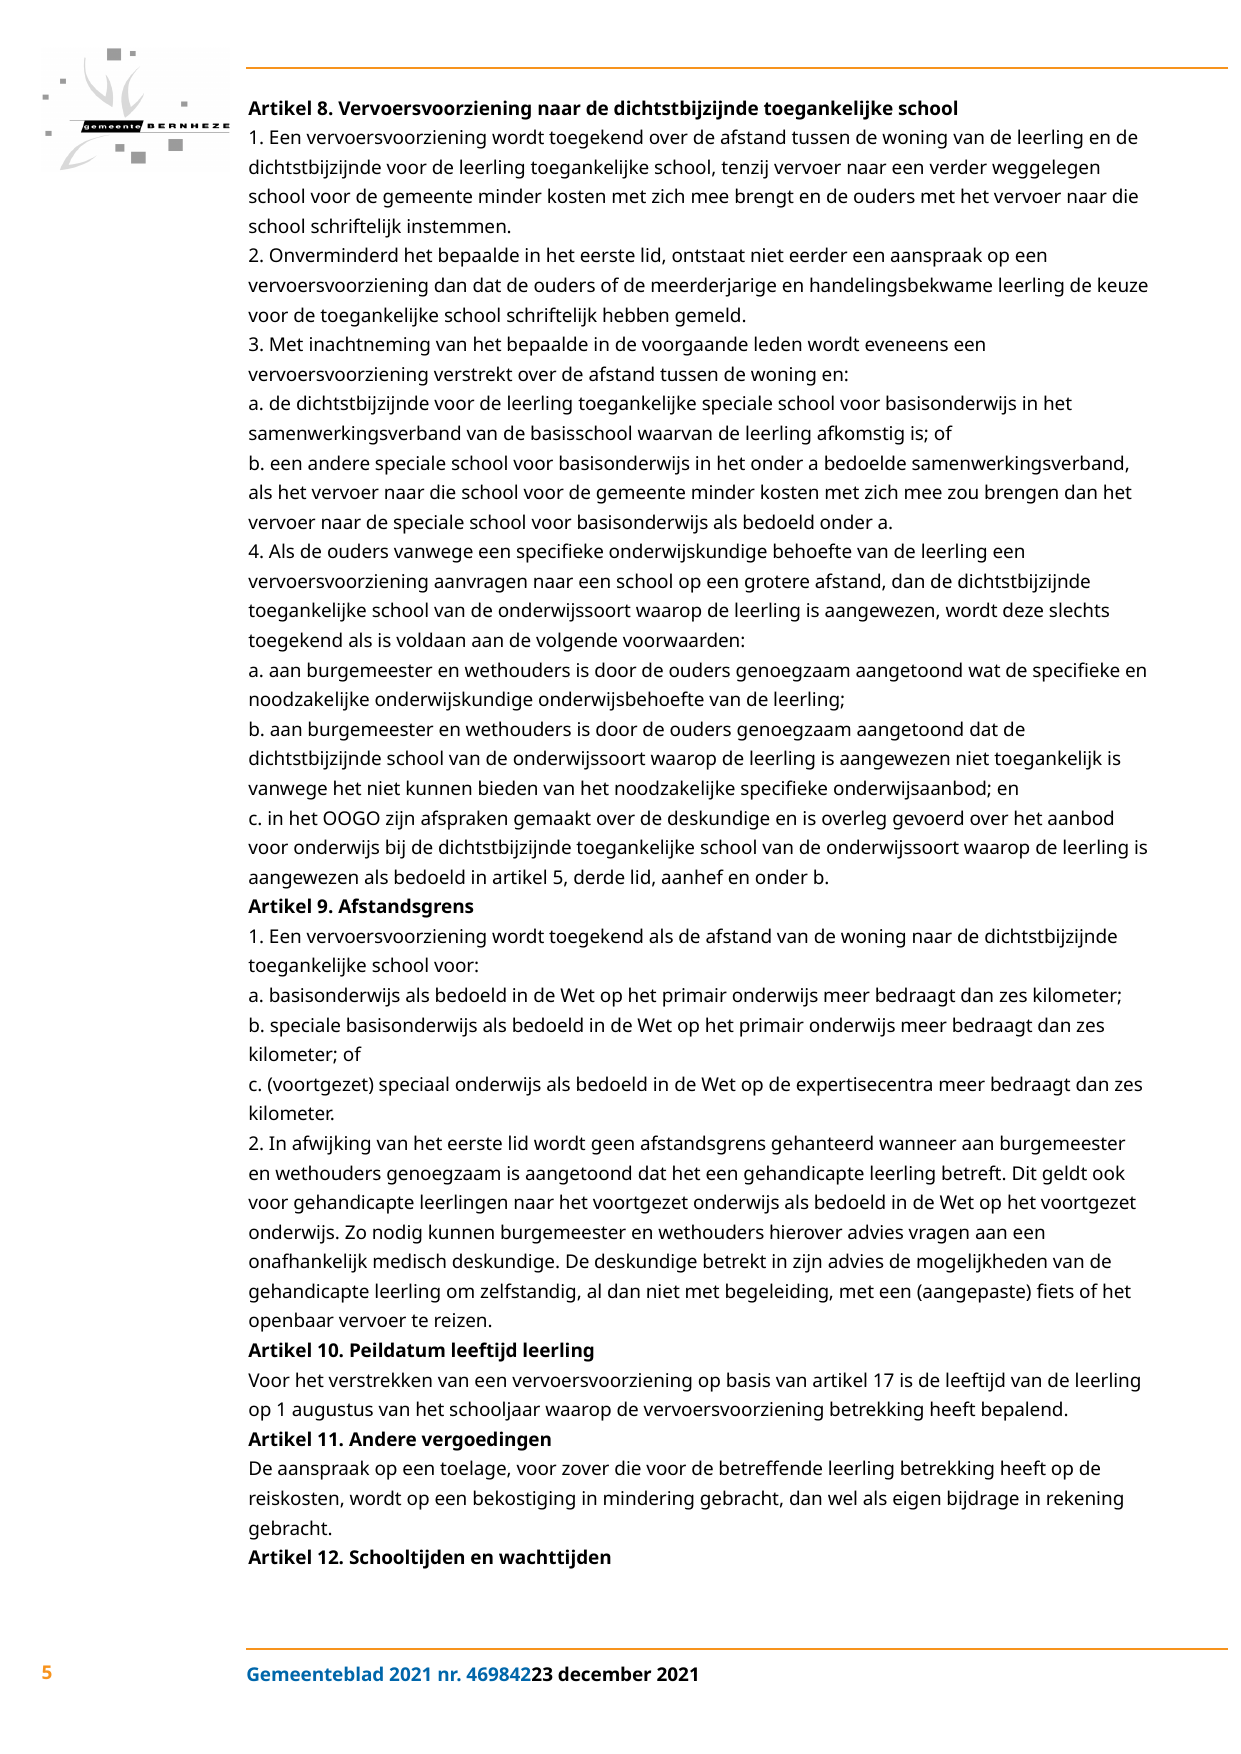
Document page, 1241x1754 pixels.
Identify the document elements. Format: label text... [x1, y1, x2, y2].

text Artikel 8. Vervoersvoorziening naar de dichtstbijzijnde toegankelijke school [248, 95, 1152, 121]
text Artikel 10. Peildatum leeftijd leerling [248, 1337, 1152, 1363]
text 2. Onverminderd het bepaalde in het eerste lid, ontstaat niet eerder een aanspraak op een vervoersvoorziening dan dat de ouders of de meerderjarige en handelingsbekwame leerling de keuze voor de toegankelijke school schriftelijk hebben gemeld. [248, 243, 1152, 328]
text a. de dichtstbijzijnde voor de leerling toegankelijke speciale school voor basisonderwijs in het samenwerkingsverband van de basisschool waarvan de leerling afkomstig is; of [248, 391, 1152, 446]
text 4. Als de ouders vanwege een specifieke onderwijskundige behoefte van de leerling een vervoersvoorziening aanvragen naar een school op een grotere afstand, dan de dichtstbijzijnde toegankelijke school van de onderwijssoort waarop de leerling is aangewezen, wordt deze slechts toegekend als is voldaan aan de volgende voorwaarden: [248, 538, 1152, 653]
text 2. In afwijking van het eerste lid wordt geen afstandsgrens gehanteerd wanneer aan burgemeester en wethouders genoegzaam is aangetoond dat het een gehandicapte leerling betreft. Dit geldt ook voor gehandicapte leerlingen naar het voortgezet onderwijs als bedoeld in de Wet op het voortgezet onderwijs. Zo nodig kunnen burgemeester en wethouders hierover advies vragen aan een onafhankelijk medisch deskundige. De deskundige betrekt in zijn advies de mogelijkheden van de gehandicapte leerling om zelfstandig, al dan niet met begeleiding, met een (aangepaste) fiets of het openbaar vervoer te reizen. [248, 1130, 1152, 1333]
text 3. Met inachtneming van het bepaalde in de voorgaande leden wordt eveneens een vervoersvoorziening verstrekt over de afstand tussen de woning en: [248, 331, 1152, 387]
text Artikel 11. Andere vergoedingen [248, 1426, 1152, 1452]
picture [41, 47, 231, 172]
text b. speciale basisonderwijs als bedoeld in de Wet op het primair onderwijs meer bedraagt dan zes kilometer; of [248, 1012, 1152, 1067]
text c. (voortgezet) speciaal onderwijs als bedoeld in de Wet op de expertisecentra meer bedraagt dan zes kilometer. [248, 1071, 1152, 1126]
text Artikel 9. Afstandsgrens [248, 893, 1152, 919]
text 1. Een vervoersvoorziening wordt toegekend over de afstand tussen de woning van de leerling en de dichtstbijzijnde voor de leerling toegankelijke school, tenzij vervoer naar een verder weggelegen school voor de gemeente minder kosten met zich mee brengt en de ouders met het vervoer naar die school schriftelijk instemmen. [248, 124, 1152, 239]
text Artikel 12. Schooltijden en wachttijden [248, 1544, 1152, 1570]
text a. basisonderwijs als bedoeld in de Wet op het primair onderwijs meer bedraagt dan zes kilometer; [248, 982, 1152, 1008]
text b. aan burgemeester en wethouders is door de ouders genoegzaam aangetoond dat de dichtstbijzijnde school van de onderwijssoort waarop de leerling is aangewezen niet toegankelijk is vanwege het niet kunnen bieden van het noodzakelijke specifieke onderwijsaanbod; en [248, 716, 1152, 801]
text Voor het verstrekken van een vervoersvoorziening op basis van artikel 17 is de leeftijd van de leerling op 1 augustus van het schooljaar waarop de vervoersvoorziening betrekking heeft bepalend. [248, 1367, 1152, 1422]
text De aanspraak op een toelage, voor zover die voor de betreffende leerling betrekking heeft op de reiskosten, wordt op een bekostiging in mindering gebracht, dan wel als eigen bijdrage in rekening gebracht. [248, 1456, 1152, 1541]
text b. een andere speciale school voor basisonderwijs in het onder a bedoelde samenwerkingsverband, als het vervoer naar die school voor de gemeente minder kosten met zich mee zou brengen dan het vervoer naar de speciale school voor basisonderwijs als bedoeld onder a. [248, 450, 1152, 535]
text a. aan burgemeester en wethouders is door de ouders genoegzaam aangetoond wat de specifieke en noodzakelijke onderwijskundige onderwijsbehoefte van de leerling; [248, 657, 1152, 712]
text c. in het OOGO zijn afspraken gemaakt over de deskundige en is overleg gevoerd over het aanbod voor onderwijs bij de dichtstbijzijnde toegankelijke school van de onderwijssoort waarop de leerling is aangewezen als bedoeld in artikel 5, derde lid, aanhef en onder b. [248, 805, 1152, 890]
text 1. Een vervoersvoorziening wordt toegekend als de afstand van de woning naar de dichtstbijzijnde toegankelijke school voor: [248, 923, 1152, 978]
